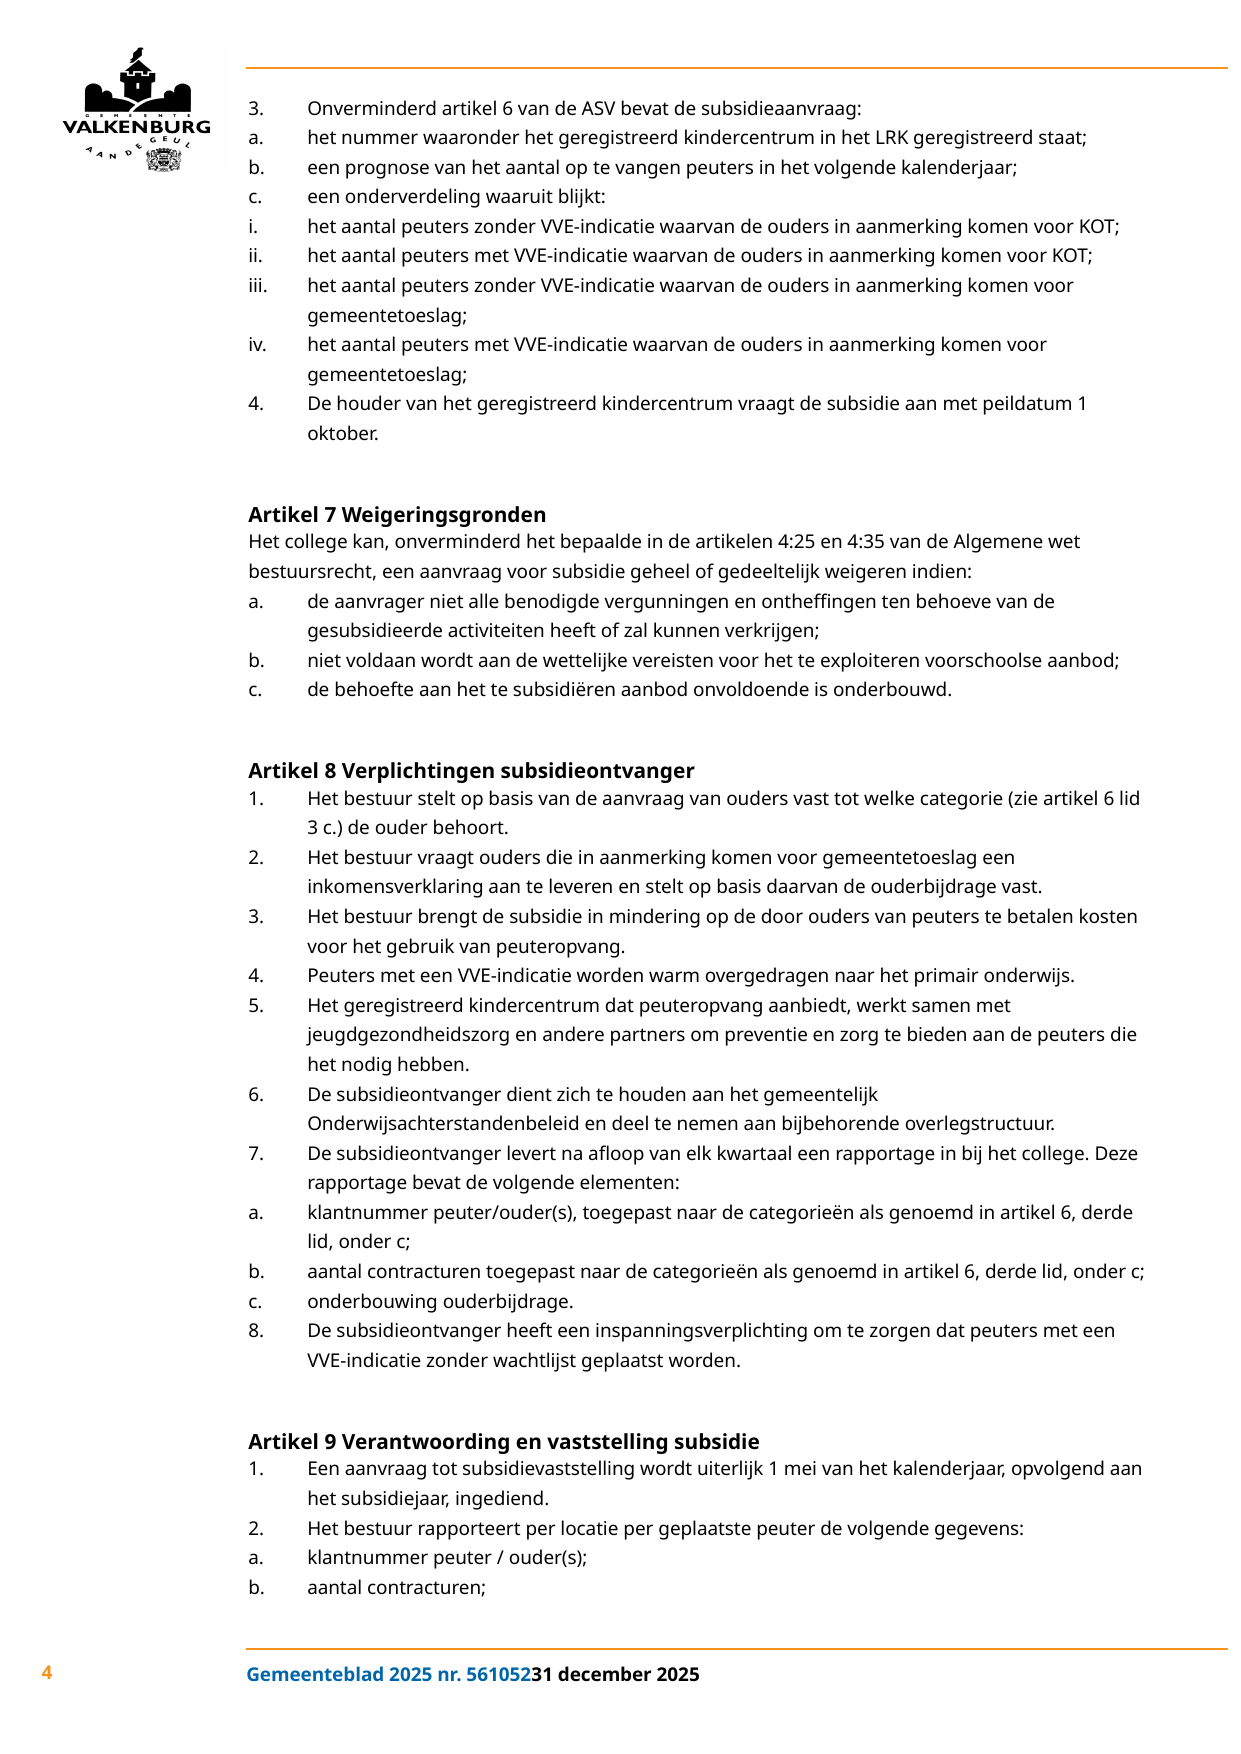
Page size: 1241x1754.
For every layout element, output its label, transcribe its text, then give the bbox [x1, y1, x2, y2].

list aantal contracturen; [248, 1574, 1152, 1599]
list een prognose van het aantal op te vangen peuters in het volgende kalenderjaar; [248, 154, 1152, 180]
list een onderverdeling waaruit blijkt: [248, 183, 1152, 209]
list De subsidieontvanger levert na afloop van elk kwartaal een rapportage in bij het college. Deze rapportage bevat de volgende elementen: [248, 1140, 1152, 1195]
list aantal contracturen toegepast naar de categorieën als genoemd in artikel 6, derde lid, onder c; [248, 1258, 1152, 1284]
picture [41, 47, 231, 172]
list Het bestuur brengt de subsidie in mindering op de door ouders van peuters te betalen kosten voor het gebruik van peuteropvang. [248, 903, 1152, 959]
list de behoefte aan het te subsidiëren aanbod onvoldoende is onderbouwd. [248, 677, 1152, 702]
list Het bestuur stelt op basis van de aanvraag van ouders vast tot welke categorie (zie artikel 6 lid 3 c.) de ouder behoort. [248, 785, 1152, 840]
list Peuters met een VVE-indicatie worden warm overgedragen naar het primair onderwijs. [248, 962, 1152, 988]
list Het bestuur rapporteert per locatie per geplaatste peuter de volgende gegevens: [248, 1515, 1152, 1540]
list klantnummer peuter / ouder(s); [248, 1544, 1152, 1570]
list het aantal peuters zonder VVE-indicatie waarvan de ouders in aanmerking komen voor gemeentetoeslag; [248, 272, 1152, 328]
list het nummer waaronder het geregistreerd kindercentrum in het LRK geregistreerd staat; [248, 124, 1152, 150]
text Het college kan, onverminderd het bepaalde in de artikelen 4:25 en 4:35 van de Algemene wet bestuursrecht, een aanvraag voor subsidie geheel of gedeeltelijk weigeren indien: [248, 529, 1152, 584]
text Artikel 7 Weigeringsgronden [248, 500, 1152, 529]
list De subsidieontvanger dient zich te houden aan het gemeentelijk Onderwijsachterstandenbeleid en deel te nemen aan bijbehorende overlegstructuur. [248, 1081, 1152, 1136]
list Een aanvraag tot subsidievaststelling wordt uiterlijk 1 mei van het kalenderjaar, opvolgend aan het subsidiejaar, ingediend. [248, 1456, 1152, 1511]
text Artikel 9 Verantwoording en vaststelling subsidie [248, 1427, 1152, 1456]
list het aantal peuters met VVE-indicatie waarvan de ouders in aanmerking komen voor KOT; [248, 243, 1152, 268]
list Het bestuur vraagt ouders die in aanmerking komen voor gemeentetoeslag een inkomensverklaring aan te leveren en stelt op basis daarvan de ouderbijdrage vast. [248, 844, 1152, 899]
list niet voldaan wordt aan de wettelijke vereisten voor het te exploiteren voorschoolse aanbod; [248, 647, 1152, 673]
list klantnummer peuter/ouder(s), toegepast naar de categorieën als genoemd in artikel 6, derde lid, onder c; [248, 1199, 1152, 1254]
text Artikel 8 Verplichtingen subsidieontvanger [248, 757, 1152, 785]
list het aantal peuters zonder VVE-indicatie waarvan de ouders in aanmerking komen voor KOT; [248, 213, 1152, 239]
list Het geregistreerd kindercentrum dat peuteropvang aanbiedt, werkt samen met jeugdgezondheidszorg en andere partners om preventie en zorg te bieden aan de peuters die het nodig hebben. [248, 992, 1152, 1077]
list het aantal peuters met VVE-indicatie waarvan de ouders in aanmerking komen voor gemeentetoeslag; [248, 331, 1152, 387]
list De houder van het geregistreerd kindercentrum vraagt de subsidie aan met peildatum 1 oktober. [248, 391, 1152, 446]
list de aanvrager niet alle benodigde vergunningen en ontheffingen ten behoeve van de gesubsidieerde activiteiten heeft of zal kunnen verkrijgen; [248, 588, 1152, 643]
list Onverminderd artikel 6 van de ASV bevat de subsidieaanvraag: [248, 95, 1152, 121]
list De subsidieontvanger heeft een inspanningsverplichting om te zorgen dat peuters met een VVE-indicatie zonder wachtlijst geplaatst worden. [248, 1317, 1152, 1373]
list onderbouwing ouderbijdrage. [248, 1288, 1152, 1314]
